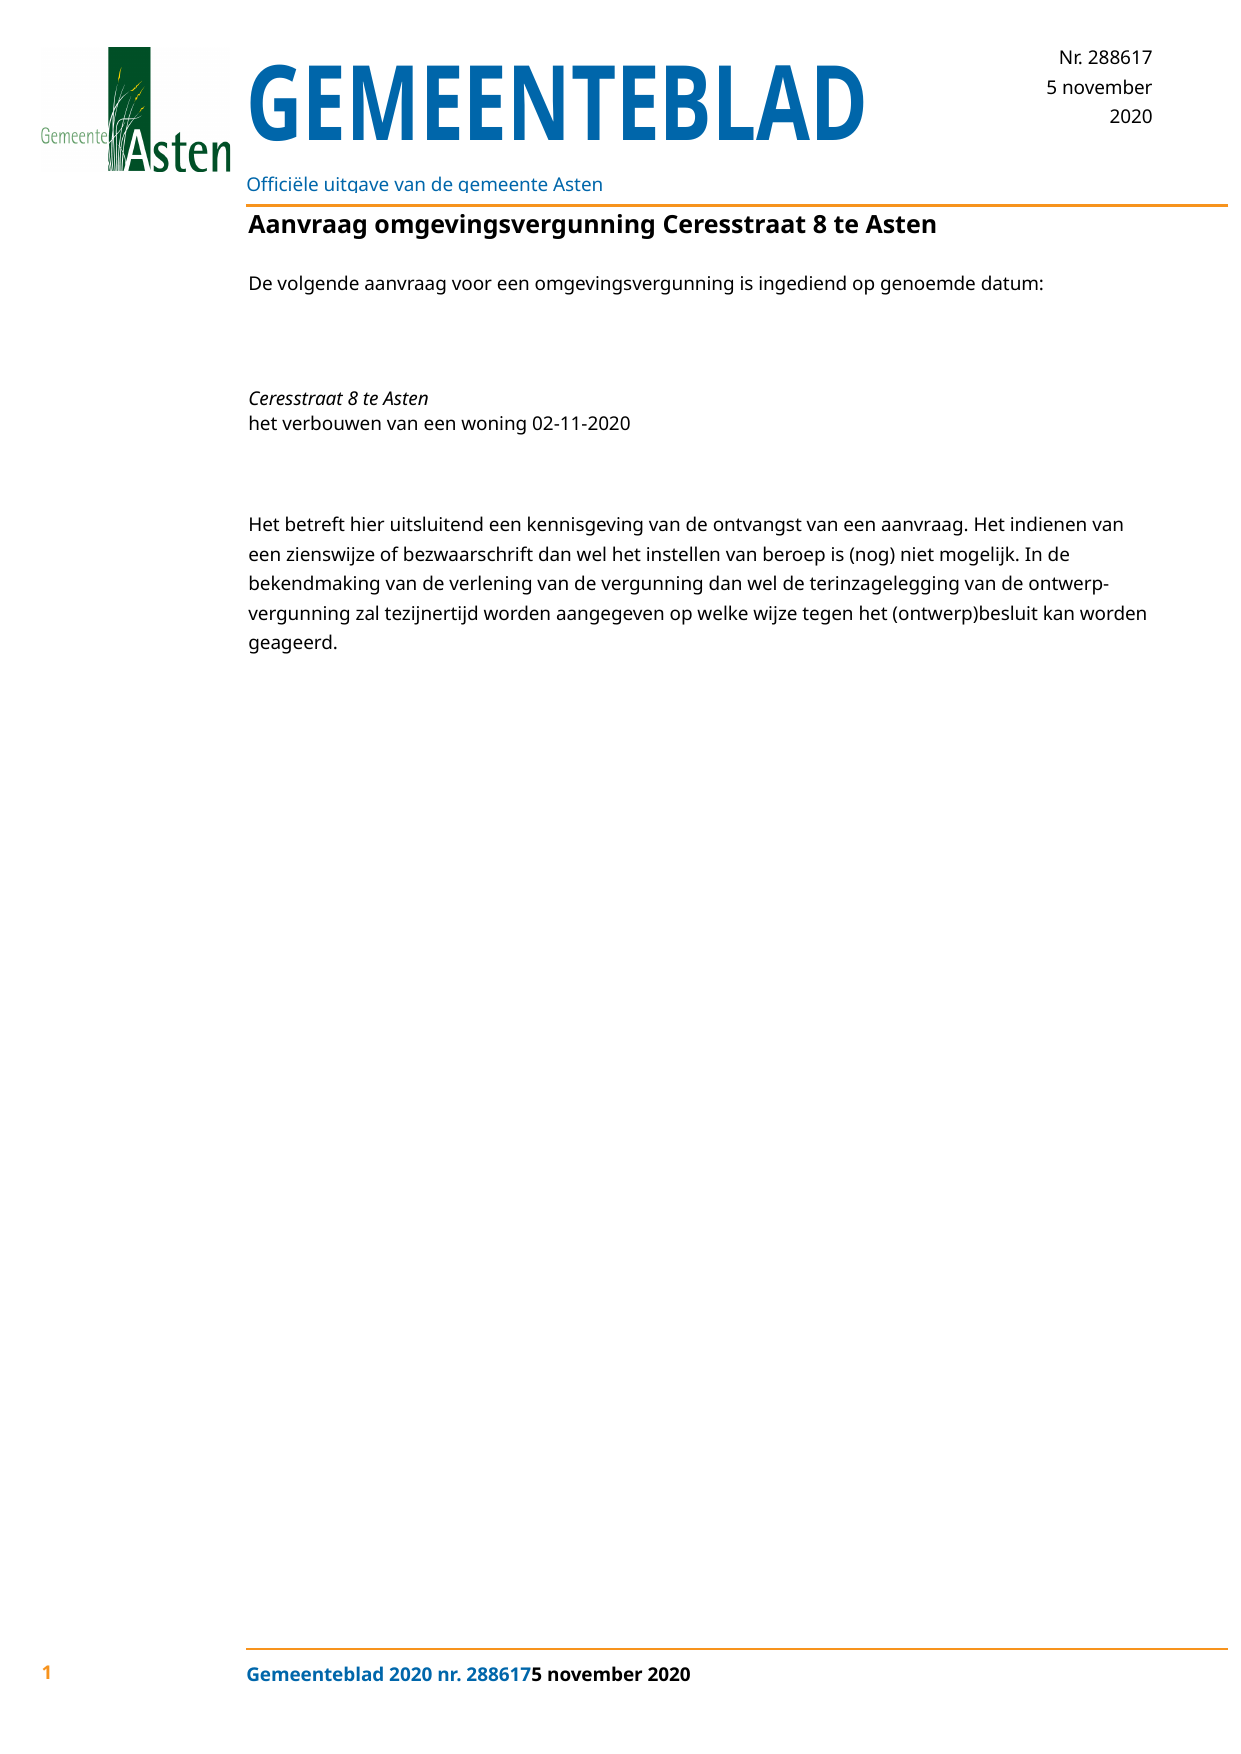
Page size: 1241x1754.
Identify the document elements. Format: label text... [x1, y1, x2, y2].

text het verbouwen van een woning 02-11-2020 [248, 410, 1152, 436]
text Aanvraag omgevingsvergunning Ceresstraat 8 te Asten [248, 207, 1152, 241]
text Ceresstraat 8 te Asten [248, 385, 1152, 410]
text De volgende aanvraag voor een omgevingsvergunning is ingediend op genoemde datum: [248, 270, 1152, 296]
picture [41, 47, 231, 172]
text Het betreft hier uitsluitend een kennisgeving van de ontvangst van een aanvraag. Het indienen van een zienswijze of bezwaarschrift dan wel het instellen van beroep is (nog) niet mogelijk. In de bekendmaking van de verlening van de vergunning dan wel de terinzagelegging van de ontwerp-vergunning zal tezijnertijd worden aangegeven op welke wijze tegen het (ontwerp)besluit kan worden geageerd. [248, 511, 1152, 655]
